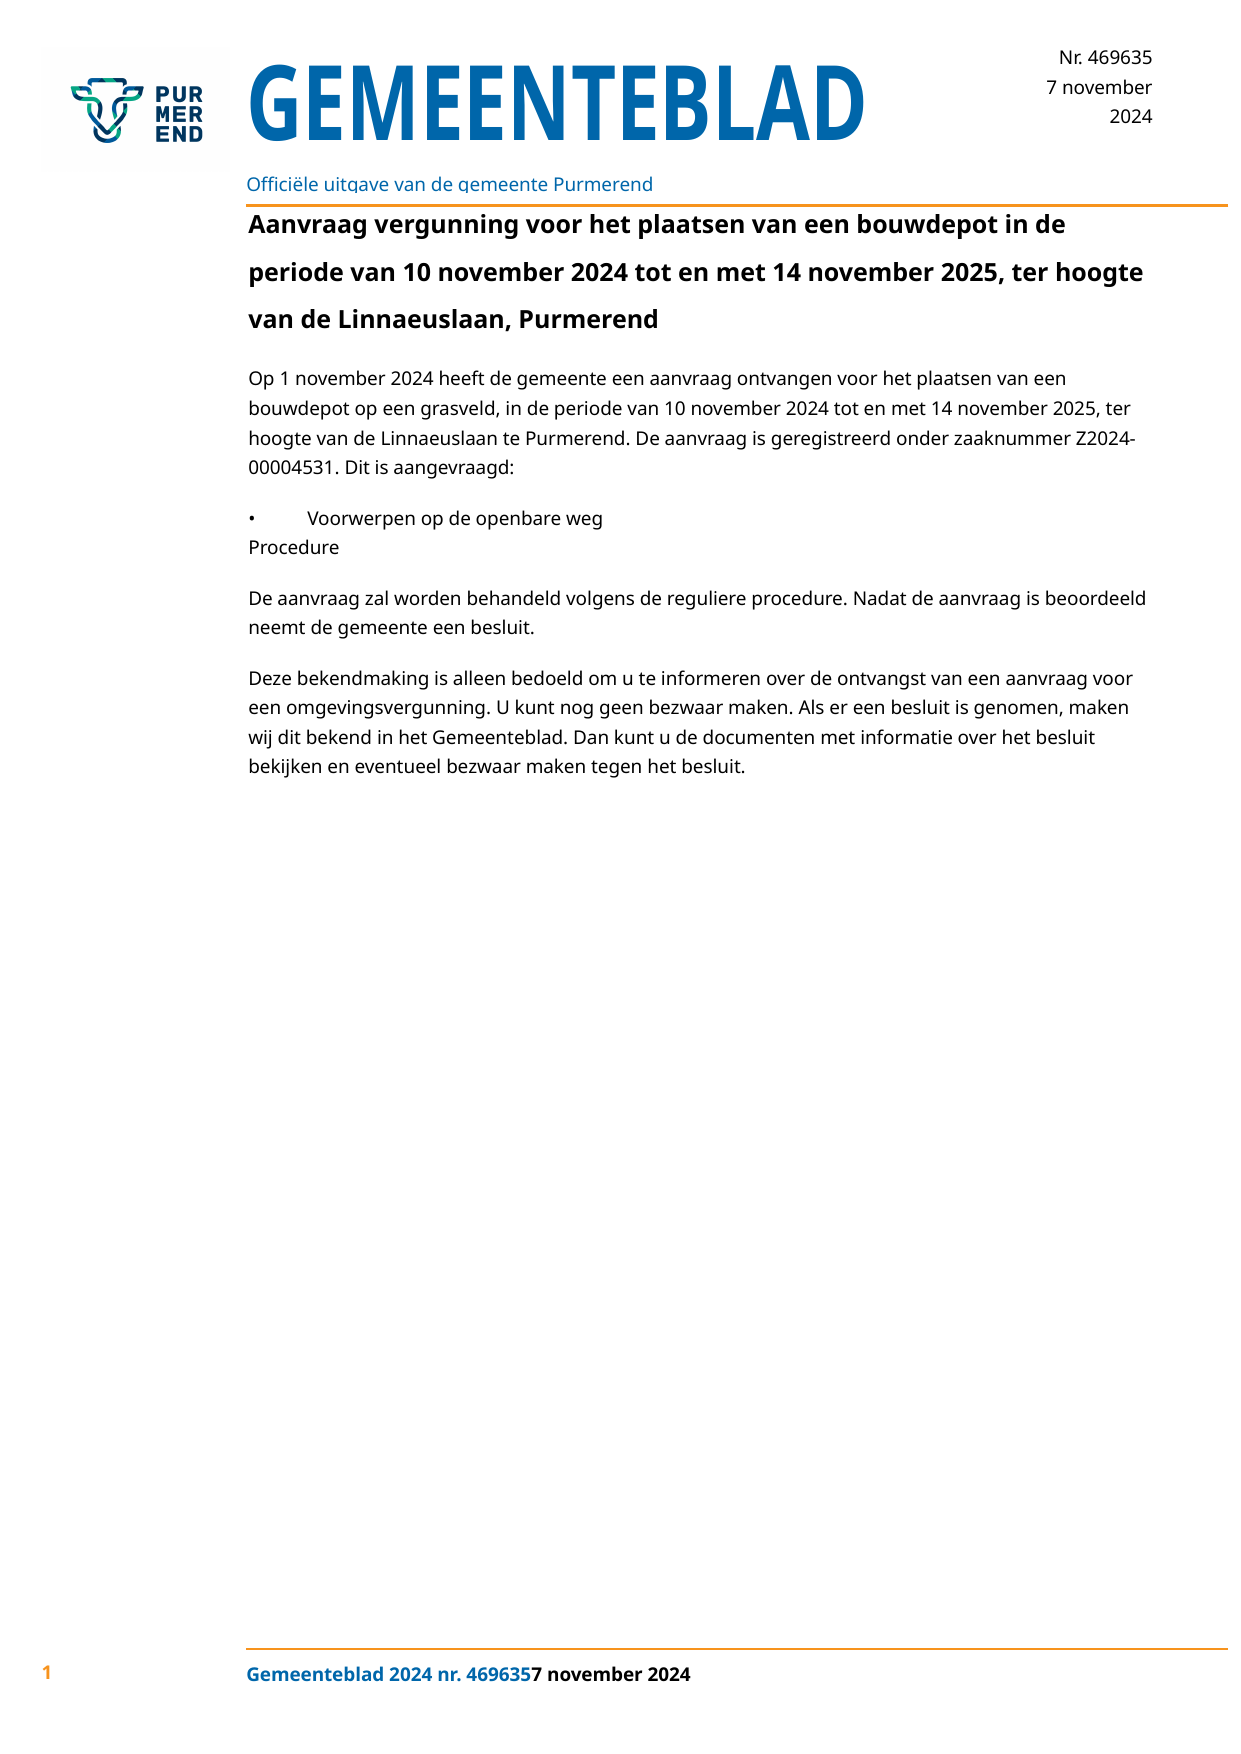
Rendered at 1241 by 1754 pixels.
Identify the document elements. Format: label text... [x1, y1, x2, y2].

text Op 1 november 2024 heeft de gemeente een aanvraag ontvangen voor het plaatsen van een bouwdepot op een grasveld, in de periode van 10 november 2024 tot en met 14 november 2025, ter hoogte van de Linnaeuslaan te Purmerend. De aanvraag is geregistreerd onder zaaknummer Z2024-00004531. Dit is aangevraagd: [248, 366, 1152, 480]
text Deze bekendmaking is alleen bedoeld om u te informeren over de ontvangst van een aanvraag voor een omgevingsvergunning. U kunt nog geen bezwaar maken. Als er een besluit is genomen, maken wij dit bekend in het Gemeenteblad. Dan kunt u de documenten met informatie over het besluit bekijken en eventueel bezwaar maken tegen het besluit. [248, 665, 1152, 779]
text De aanvraag zal worden behandeld volgens de reguliere procedure. Nadat de aanvraag is beoordeeld neemt de gemeente een besluit. [248, 585, 1152, 640]
text Procedure [248, 534, 1152, 560]
picture [41, 47, 231, 172]
text Aanvraag vergunning voor het plaatsen van een bouwdepot in de periode van 10 november 2024 tot en met 14 november 2025, ter hoogte van de Linnaeuslaan, Purmerend [248, 207, 1152, 336]
list Voorwerpen op de openbare weg [248, 505, 1152, 530]
